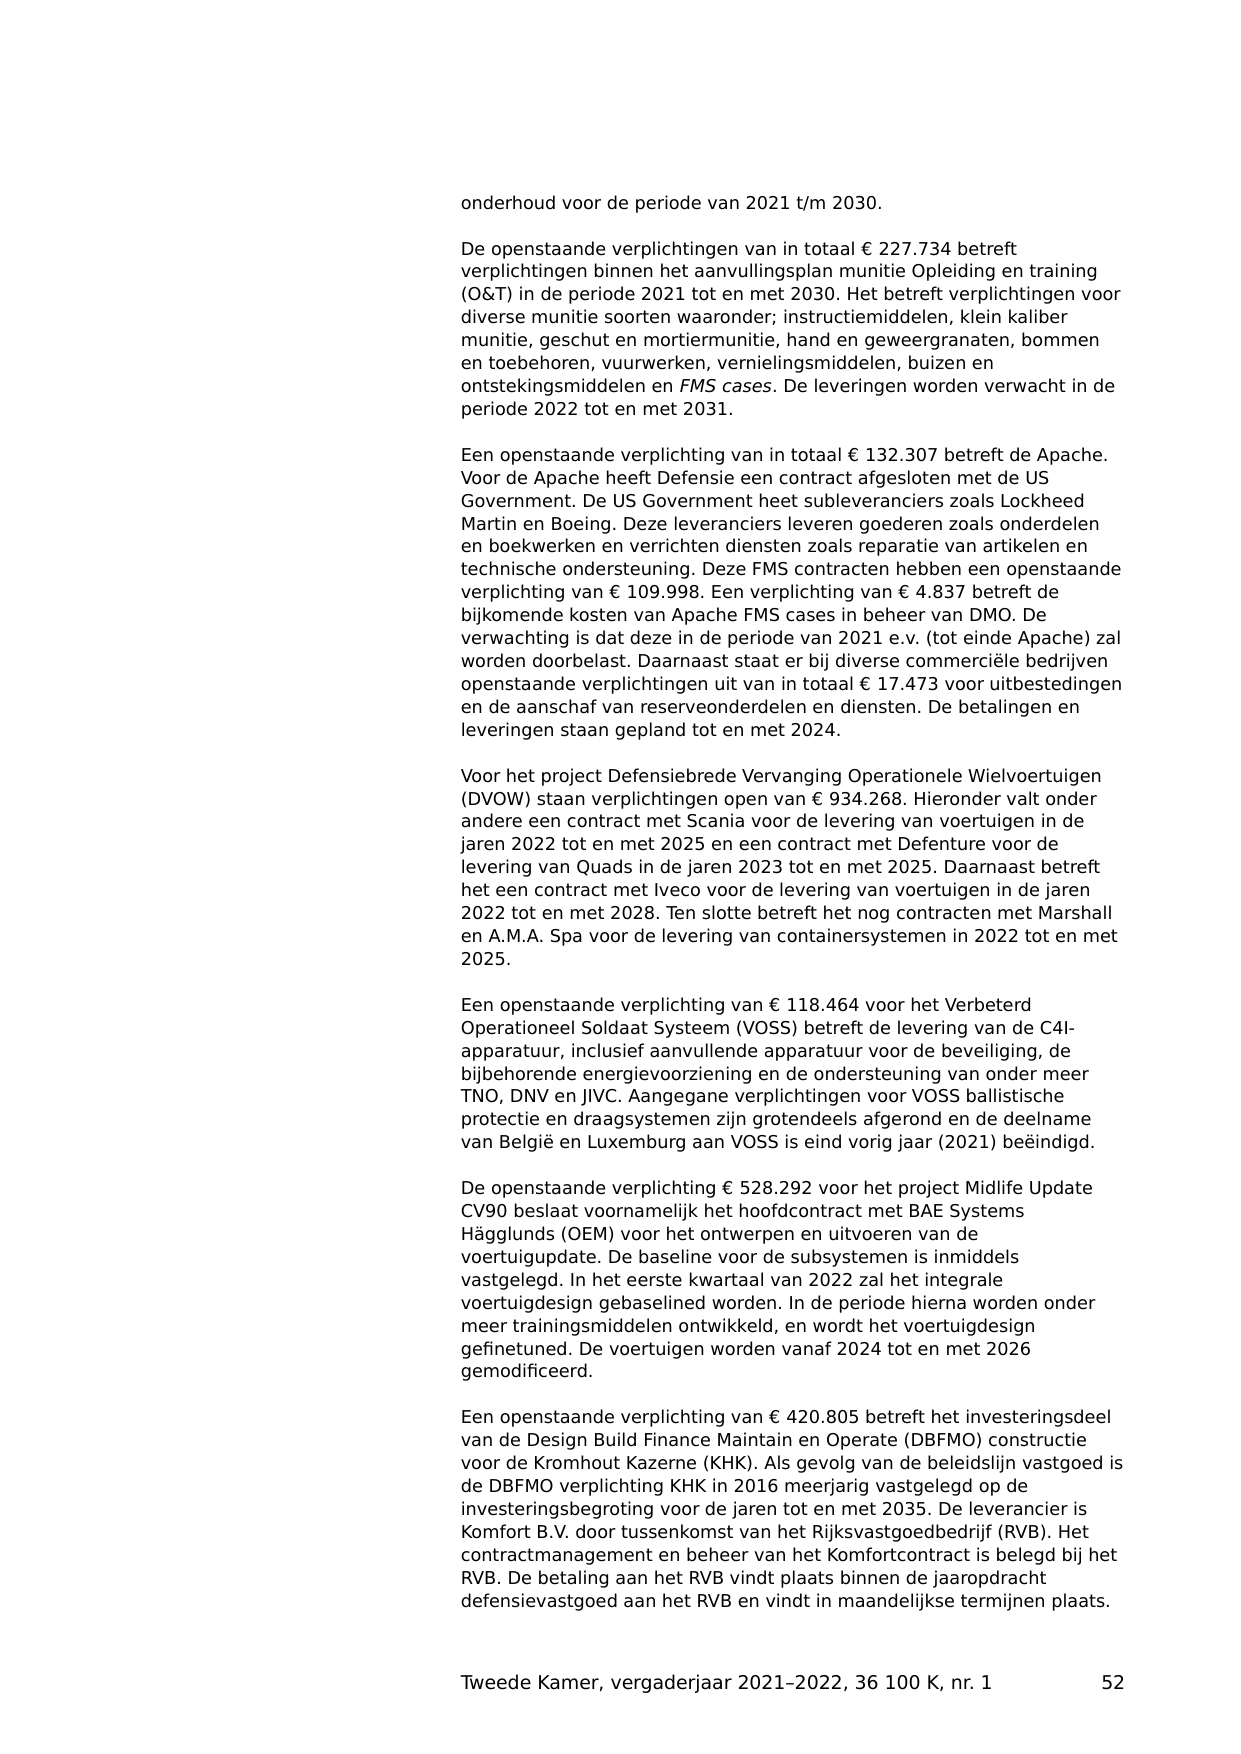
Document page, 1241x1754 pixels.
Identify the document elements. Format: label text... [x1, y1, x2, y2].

text Een openstaande verplichting van € 118.464 voor het Verbeterd Operationeel Soldaat Systeem (VOSS) betreft de levering van de C4I-apparatuur, inclusief aanvullende apparatuur voor de beveiliging, de bijbehorende energievoorziening en de ondersteuning van onder meer TNO, DNV en JIVC. Aangegane verplichtingen voor VOSS ballistische protectie en draagsystemen zijn grotendeels afgerond en de deelname van België en Luxemburg aan VOSS is eind vorig jaar (2021) beëindigd. [461, 993, 1125, 1153]
text De openstaande verplichting € 528.292 voor het project Midlife Update CV90 beslaat voornamelijk het hoofdcontract met BAE Systems Hägglunds (OEM) voor het ontwerpen en uitvoeren van de voertuigupdate. De baseline voor de subsystemen is inmiddels vastgelegd. In het eerste kwartaal van 2022 zal het integrale voertuigdesign gebaselined worden. In de periode hierna worden onder meer trainingsmiddelen ontwikkeld, en wordt het voertuigdesign gefinetuned. De voertuigen worden vanaf 2024 tot en met 2026 gemodificeerd. [461, 1176, 1125, 1382]
text Een openstaande verplichting van € 420.805 betreft het investeringsdeel van de Design Build Finance Maintain en Operate (DBFMO) constructie voor de Kromhout Kazerne (KHK). Als gevolg van de beleidslijn vastgoed is de DBFMO verplichting KHK in 2016 meerjarig vastgelegd op de investeringsbegroting voor de jaren tot en met 2035. De leverancier is Komfort B.V. door tussenkomst van het Rijksvastgoedbedrijf (RVB). Het contractmanagement en beheer van het Komfortcontract is belegd bij het RVB. De betaling aan het RVB vindt plaats binnen de jaaropdracht defensievastgoed aan het RVB en vindt in maandelijkse termijnen plaats. [461, 1405, 1125, 1612]
text Een openstaande verplichting van in totaal € 132.307 betreft de Apache. Voor de Apache heeft Defensie een contract afgesloten met de US Government. De US Government heet subleveranciers zoals Lockheed Martin en Boeing. Deze leveranciers leveren goederen zoals onderdelen en boekwerken en verrichten diensten zoals reparatie van artikelen en technische ondersteuning. Deze FMS contracten hebben een openstaande verplichting van € 109.998. Een verplichting van € 4.837 betreft de bijkomende kosten van Apache FMS cases in beheer van DMO. De verwachting is dat deze in de periode van 2021 e.v. (tot einde Apache) zal worden doorbelast. Daarnaast staat er bij diverse commerciële bedrijven openstaande verplichtingen uit van in totaal € 17.473 voor uitbestedingen en de aanschaf van reserveonderdelen en diensten. De betalingen en leveringen staan gepland tot en met 2024. [461, 443, 1125, 741]
text onderhoud voor de periode van 2021 t/m 2030. [461, 191, 1125, 214]
text De openstaande verplichtingen van in totaal € 227.734 betreft verplichtingen binnen het aanvullingsplan munitie Opleiding en training (O&T) in de periode 2021 tot en met 2030. Het betreft verplichtingen voor diverse munitie soorten waaronder; instructiemiddelen, klein kaliber munitie, geschut en mortiermunitie, hand en geweergranaten, bommen en toebehoren, vuurwerken, vernielingsmiddelen, buizen en ontstekingsmiddelen en FMS cases. De leveringen worden verwacht in de periode 2022 tot en met 2031. [461, 237, 1125, 420]
text Voor het project Defensiebrede Vervanging Operationele Wielvoertuigen (DVOW) staan verplichtingen open van € 934.268. Hieronder valt onder andere een contract met Scania voor de levering van voertuigen in de jaren 2022 tot en met 2025 en een contract met Defenture voor de levering van Quads in de jaren 2023 tot en met 2025. Daarnaast betreft het een contract met Iveco voor de levering van voertuigen in de jaren 2022 tot en met 2028. Ten slotte betreft het nog contracten met Marshall en A.M.A. Spa voor de levering van containersystemen in 2022 tot en met 2025. [461, 764, 1125, 970]
